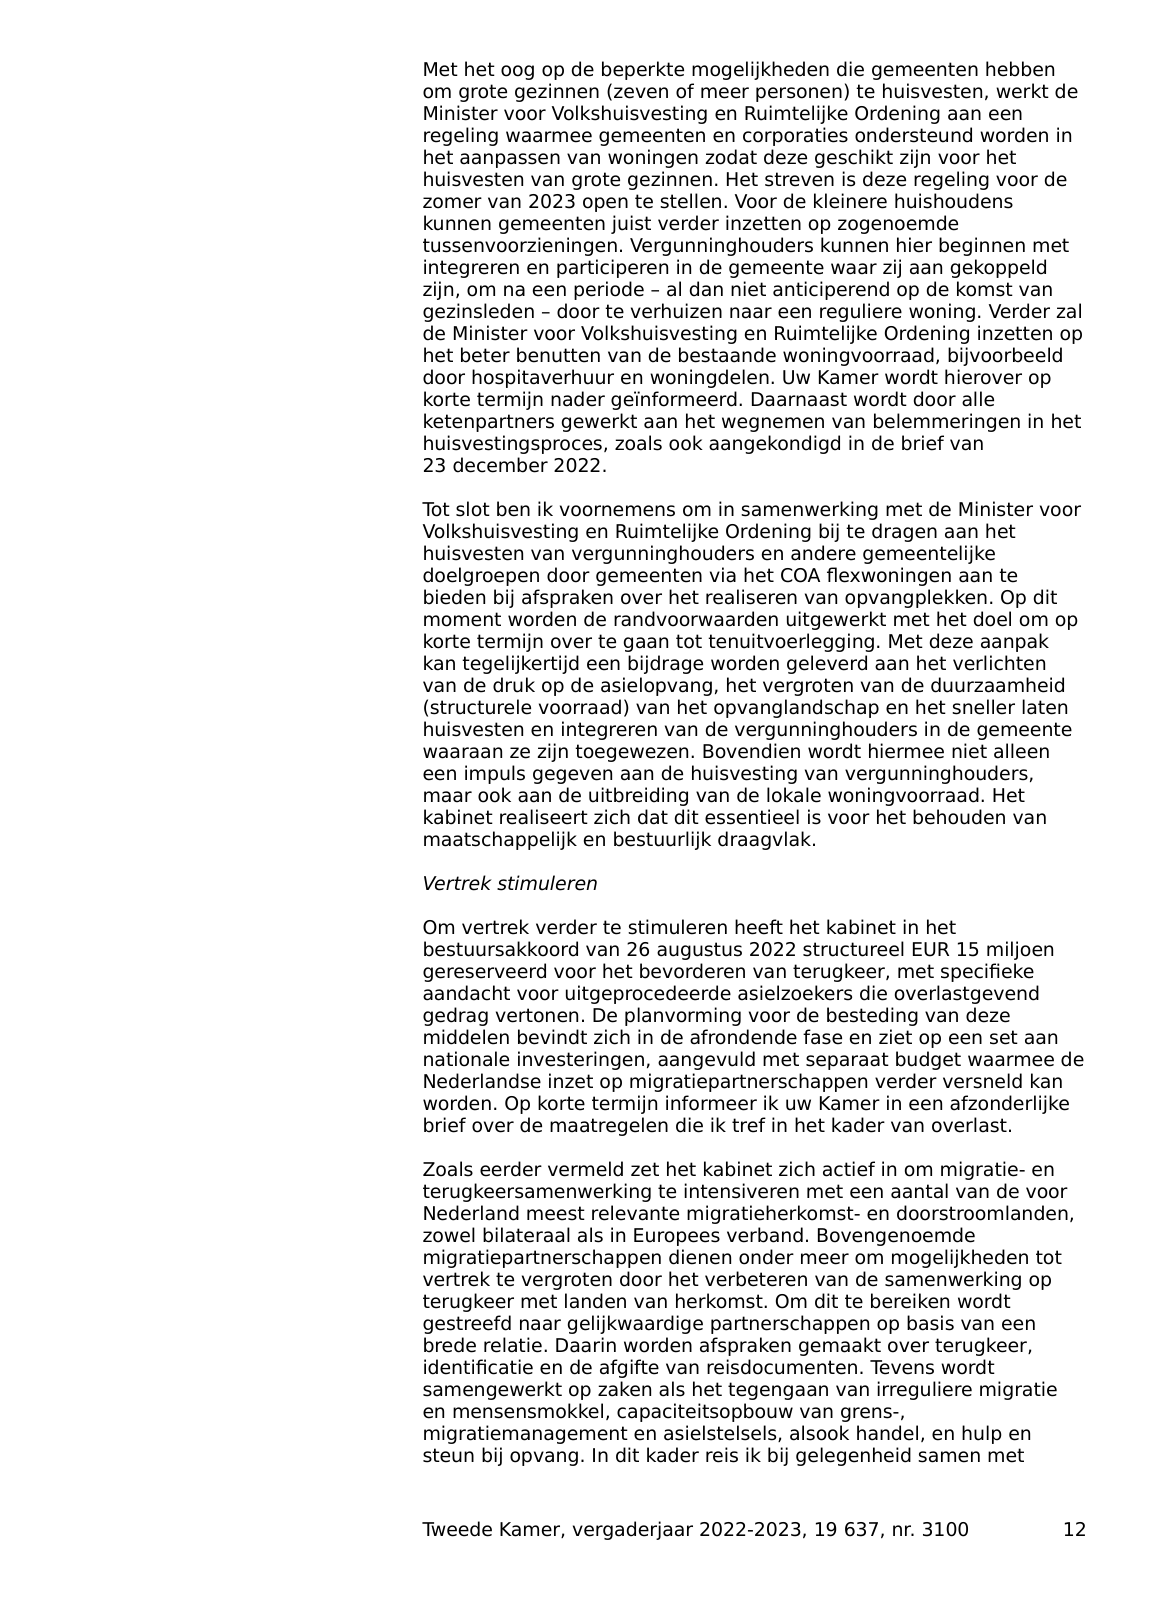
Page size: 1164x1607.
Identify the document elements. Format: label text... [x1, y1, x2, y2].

text Om vertrek verder te stimuleren heeft het kabinet in het bestuursakkoord van 26 augustus 2022 structureel EUR 15 miljoen gereserveerd voor het bevorderen van terugkeer, met specifieke aandacht voor uitgeprocedeerde asielzoekers die overlastgevend gedrag vertonen. De planvorming voor de besteding van deze middelen bevindt zich in de afrondende fase en ziet op een set aan nationale investeringen, aangevuld met separaat budget waarmee de Nederlandse inzet op migratiepartnerschappen verder versneld kan worden. Op korte termijn informeer ik uw Kamer in een afzonderlijke brief over de maatregelen die ik tref in het kader van overlast. [422, 917, 1087, 1137]
text Zoals eerder vermeld zet het kabinet zich actief in om migratie- en terugkeersamenwerking te intensiveren met een aantal van de voor Nederland meest relevante migratieherkomst- en doorstroomlanden, zowel bilateraal als in Europees verband. Bovengenoemde migratiepartnerschappen dienen onder meer om mogelijkheden tot vertrek te vergroten door het verbeteren van de samenwerking op terugkeer met landen van herkomst. Om dit te bereiken wordt gestreefd naar gelijkwaardige partnerschappen op basis van een brede relatie. Daarin worden afspraken gemaakt over terugkeer, identificatie en de afgifte van reisdocumenten. Tevens wordt samengewerkt op zaken als het tegengaan van irreguliere migratie en mensensmokkel, capaciteitsopbouw van grens-, migratiemanagement en asielstelsels, alsook handel, en hulp en steun bij opvang. In dit kader reis ik bij gelegenheid samen met [422, 1159, 1087, 1467]
text Tot slot ben ik voornemens om in samenwerking met de Minister voor Volkshuisvesting en Ruimtelijke Ordening bij te dragen aan het huisvesten van vergunninghouders en andere gemeentelijke doelgroepen door gemeenten via het COA flexwoningen aan te bieden bij afspraken over het realiseren van opvangplekken. Op dit moment worden de randvoorwaarden uitgewerkt met het doel om op korte termijn over te gaan tot tenuitvoerlegging. Met deze aanpak kan tegelijkertijd een bijdrage worden geleverd aan het verlichten van de druk op de asielopvang, het vergroten van de duurzaamheid (structurele voorraad) van het opvanglandschap en het sneller laten huisvesten en integreren van de vergunninghouders in de gemeente waaraan ze zijn toegewezen. Bovendien wordt hiermee niet alleen een impuls gegeven aan de huisvesting van vergunninghouders, maar ook aan de uitbreiding van de lokale woningvoorraad. Het kabinet realiseert zich dat dit essentieel is voor het behouden van maatschappelijk en bestuurlijk draagvlak. [422, 499, 1087, 851]
text Met het oog op de beperkte mogelijkheden die gemeenten hebben om grote gezinnen (zeven of meer personen) te huisvesten, werkt de Minister voor Volkshuisvesting en Ruimtelijke Ordening aan een regeling waarmee gemeenten en corporaties ondersteund worden in het aanpassen van woningen zodat deze geschikt zijn voor het huisvesten van grote gezinnen. Het streven is deze regeling voor de zomer van 2023 open te stellen. Voor de kleinere huishoudens kunnen gemeenten juist verder inzetten op zogenoemde tussenvoorzieningen. Vergunninghouders kunnen hier beginnen met integreren en participeren in de gemeente waar zij aan gekoppeld zijn, om na een periode – al dan niet anticiperend op de komst van gezinsleden – door te verhuizen naar een reguliere woning. Verder zal de Minister voor Volkshuisvesting en Ruimtelijke Ordening inzetten op het beter benutten van de bestaande woningvoorraad, bijvoorbeeld door hospitaverhuur en woningdelen. Uw Kamer wordt hierover op korte termijn nader geïnformeerd. Daarnaast wordt door alle ketenpartners gewerkt aan het wegnemen van belemmeringen in het huisvestingsproces, zoals ook aangekondigd in de brief van 23 december 2022. [422, 59, 1087, 477]
subtitle Vertrek stimuleren [422, 873, 1087, 895]
